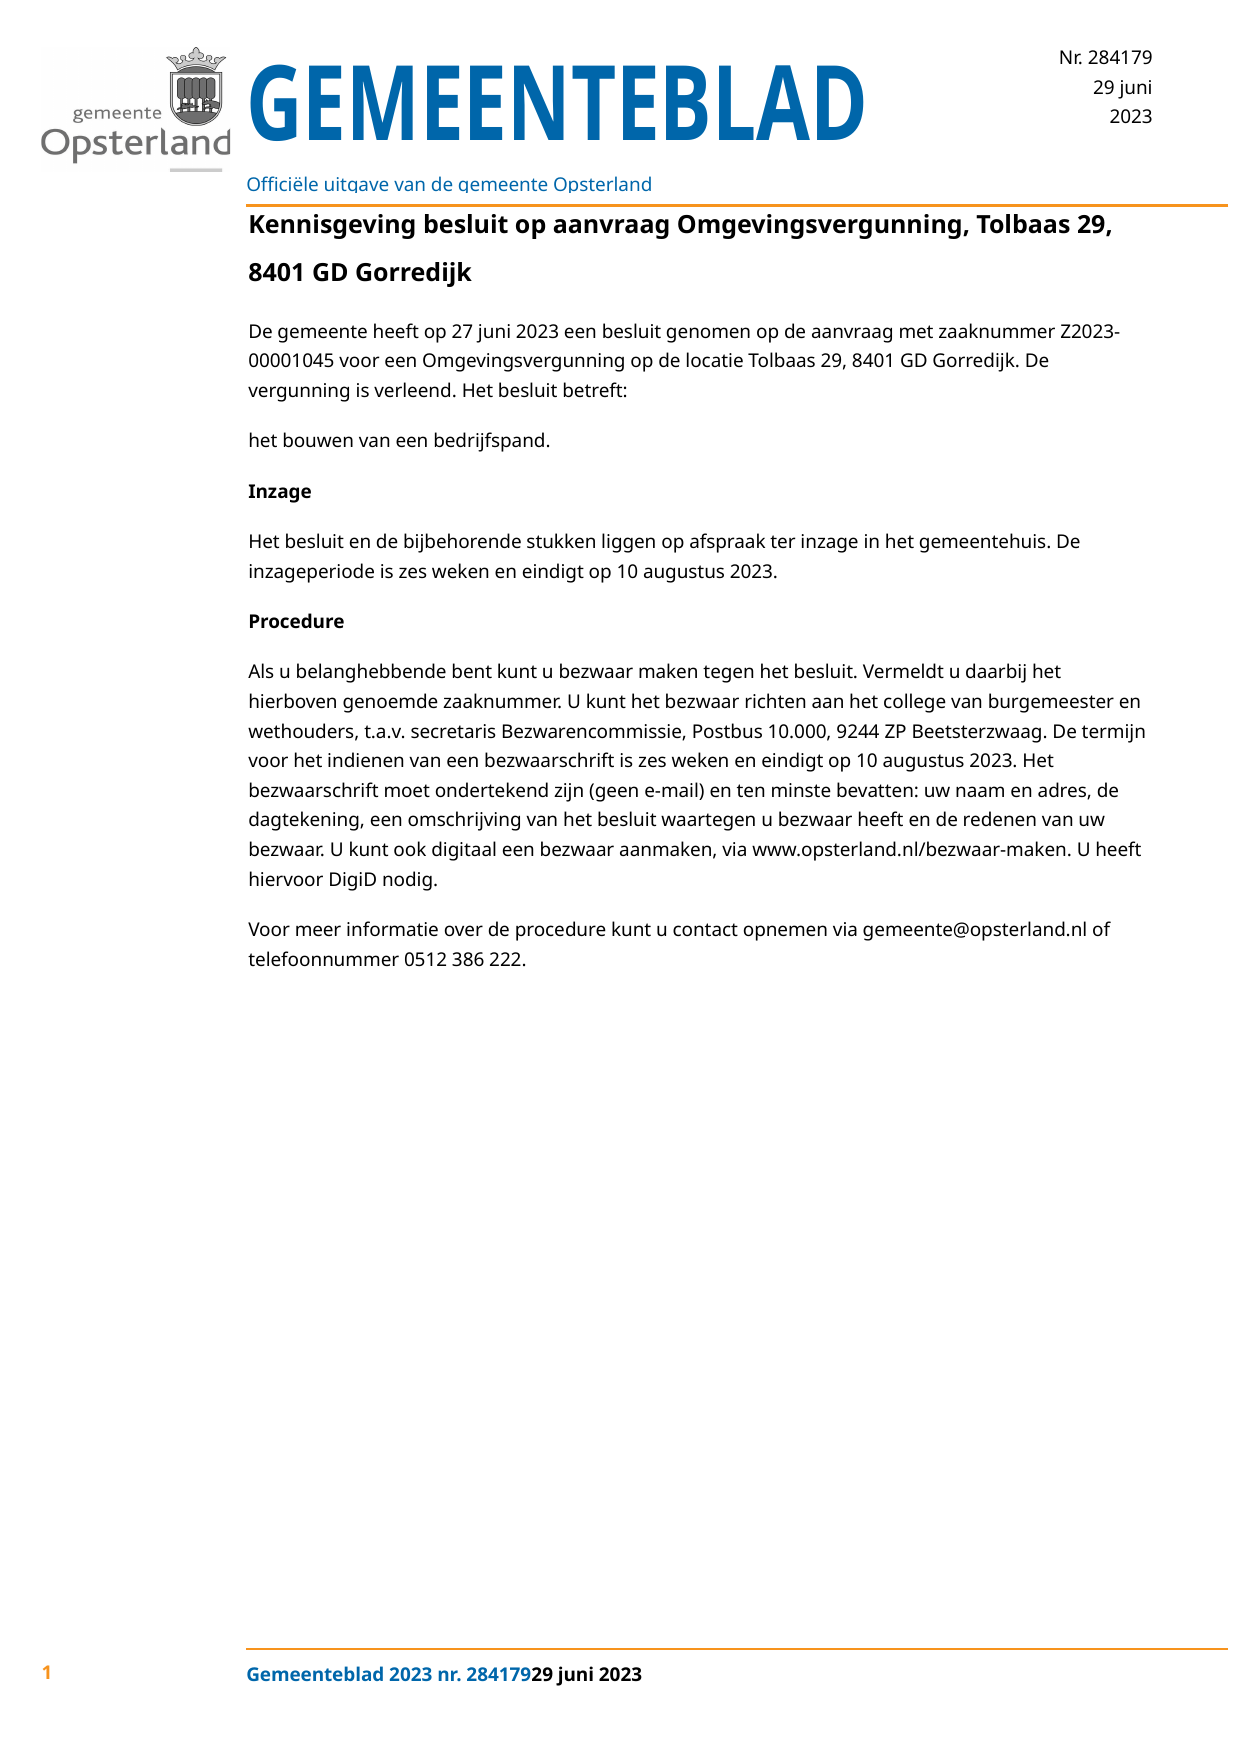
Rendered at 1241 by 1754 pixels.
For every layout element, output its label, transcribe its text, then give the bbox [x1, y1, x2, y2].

text Kennisgeving besluit op aanvraag Omgevingsvergunning, Tolbaas 29, 8401 GD Gorredijk [248, 207, 1152, 288]
text het bouwen van een bedrijfspand. [248, 427, 1152, 453]
text Als u belanghebbende bent kunt u bezwaar maken tegen het besluit. Vermeldt u daarbij het hierboven genoemde zaaknummer. U kunt het bezwaar richten aan het college van burgemeester en wethouders, t.a.v. secretaris Bezwarencommissie, Postbus 10.000, 9244 ZP Beetsterzwaag. De termijn voor het indienen van een bezwaarschrift is zes weken en eindigt op 10 augustus 2023. Het bezwaarschrift moet ondertekend zijn (geen e-mail) en ten minste bevatten: uw naam en adres, de dagtekening, een omschrijving van het besluit waartegen u bezwaar heeft en de redenen van uw bezwaar. U kunt ook digitaal een bezwaar aanmaken, via www.opsterland.nl/bezwaar-maken. U heeft hiervoor DigiD nodig. [248, 659, 1152, 892]
picture [41, 47, 231, 172]
text Het besluit en de bijbehorende stukken liggen op afspraak ter inzage in het gemeentehuis. De inzageperiode is zes weken en eindigt op 10 augustus 2023. [248, 528, 1152, 584]
text De gemeente heeft op 27 juni 2023 een besluit genomen op de aanvraag met zaaknummer Z2023-00001045 voor een Omgevingsvergunning op de locatie Tolbaas 29, 8401 GD Gorredijk. De vergunning is verleend. Het besluit betreft: [248, 318, 1152, 403]
text Inzage [248, 478, 1152, 504]
text Procedure [248, 608, 1152, 634]
text Voor meer informatie over de procedure kunt u contact opnemen via gemeente@opsterland.nl of telefoonnummer 0512 386 222. [248, 916, 1152, 972]
